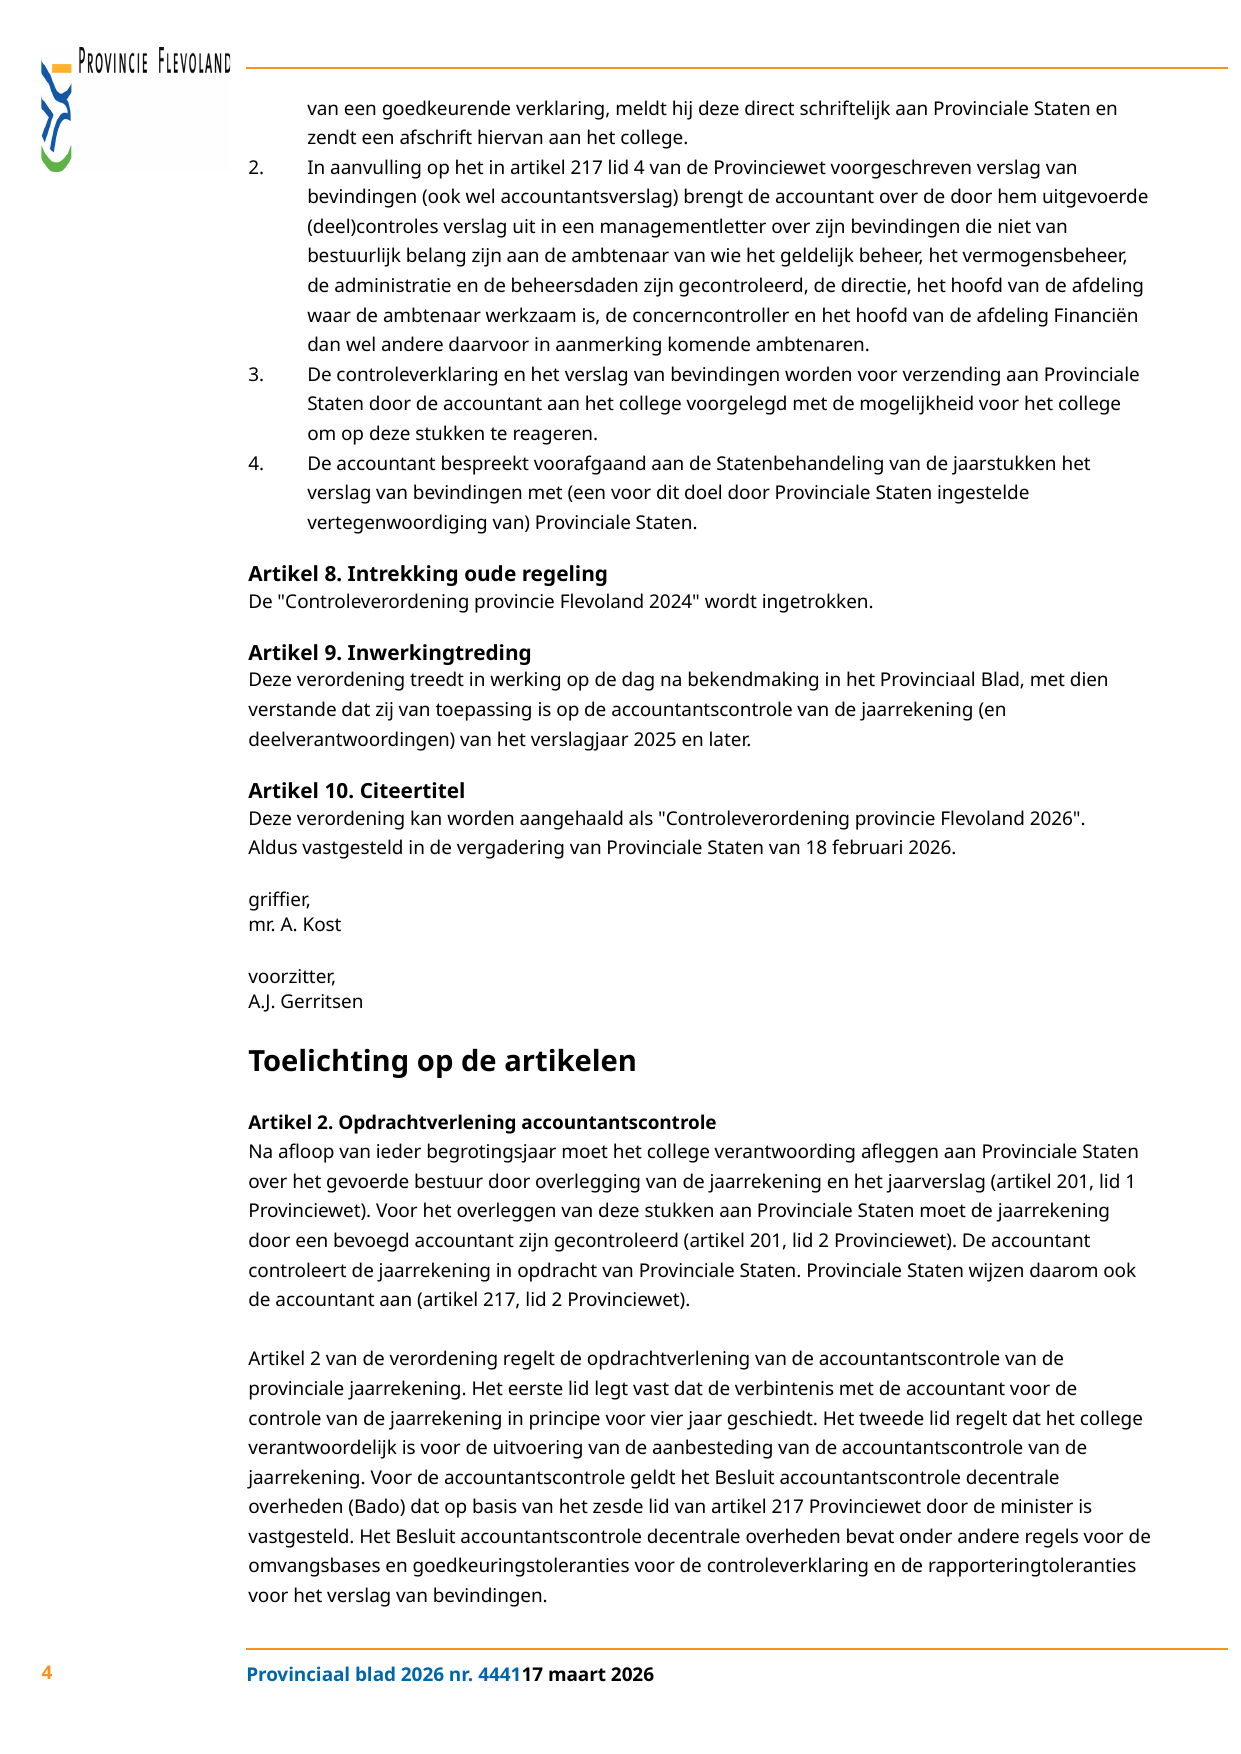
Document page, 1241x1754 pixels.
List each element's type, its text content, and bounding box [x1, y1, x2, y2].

text mr. A. Kost [248, 911, 1152, 937]
text Artikel 2. Opdrachtverlening accountantscontrole [248, 1109, 1152, 1135]
text Toelichting op de artikelen [248, 1040, 1152, 1080]
text Na afloop van ieder begrotingsjaar moet het college verantwoording afleggen aan Provinciale Staten over het gevoerde bestuur door overlegging van de jaarrekening en het jaarverslag (artikel 201, lid 1 Provinciewet). Voor het overleggen van deze stukken aan Provinciale Staten moet de jaarrekening door een bevoegd accountant zijn gecontroleerd (artikel 201, lid 2 Provinciewet). De accountant controleert de jaarrekening in opdracht van Provinciale Staten. Provinciale Staten wijzen daarom ook de accountant aan (artikel 217, lid 2 Provinciewet). [248, 1138, 1152, 1312]
list In aanvulling op het in artikel 217 lid 4 van de Provinciewet voorgeschreven verslag van bevindingen (ook wel accountantsverslag) brengt de accountant over de door hem uitgevoerde (deel)controles verslag uit in een managementletter over zijn bevindingen die niet van bestuurlijk belang zijn aan de ambtenaar van wie het geldelijk beheer, het vermogensbeheer, de administratie en de beheersdaden zijn gecontroleerd, de directie, het hoofd van de afdeling waar de ambtenaar werkzaam is, de concerncontroller en het hoofd van de afdeling Financiën dan wel andere daarvoor in aanmerking komende ambtenaren. [248, 154, 1152, 357]
list van een goedkeurende verklaring, meldt hij deze direct schriftelijk aan Provinciale Staten en zendt een afschrift hiervan aan het college. [248, 95, 1152, 150]
text A.J. Gerritsen [248, 989, 1152, 1014]
text griffier, [248, 886, 1152, 911]
text Deze verordening treedt in werking op de dag na bekendmaking in het Provinciaal Blad, met dien verstande dat zij van toepassing is op de accountantscontrole van de jaarrekening (en deelverantwoordingen) van het verslagjaar 2025 en later. [248, 667, 1152, 752]
list De controleverklaring en het verslag van bevindingen worden voor verzending aan Provinciale Staten door de accountant aan het college voorgelegd met de mogelijkheid voor het college om op deze stukken te reageren. [248, 361, 1152, 446]
text voorzitter, [248, 963, 1152, 989]
text Aldus vastgesteld in de vergadering van Provinciale Staten van 18 februari 2026. [248, 834, 1152, 860]
text Artikel 8. Intrekking oude regeling [248, 559, 1152, 588]
text Artikel 2 van de verordening regelt de opdrachtverlening van de accountantscontrole van de provinciale jaarrekening. Het eerste lid legt vast dat de verbintenis met de accountant voor de controle van de jaarrekening in principe voor vier jaar geschiedt. Het tweede lid regelt dat het college verantwoordelijk is voor de uitvoering van de aanbesteding van de accountantscontrole van de jaarrekening. Voor de accountantscontrole geldt het Besluit accountantscontrole decentrale overheden (Bado) dat op basis van het zesde lid van artikel 217 Provinciewet door de minister is vastgesteld. Het Besluit accountantscontrole decentrale overheden bevat onder andere regels voor de omvangsbases en goedkeuringstoleranties voor de controleverklaring en de rapporteringtoleranties voor het verslag van bevindingen. [248, 1346, 1152, 1608]
text Artikel 9. Inwerkingtreding [248, 638, 1152, 667]
text Artikel 10. Citeertitel [248, 776, 1152, 805]
list De accountant bespreekt voorafgaand aan de Statenbehandeling van de jaarstukken het verslag van bevindingen met (een voor dit doel door Provinciale Staten ingestelde vertegenwoordiging van) Provinciale Staten. [248, 450, 1152, 535]
picture [41, 47, 231, 172]
text De "Controleverordening provincie Flevoland 2024" wordt ingetrokken. [248, 588, 1152, 613]
text Deze verordening kan worden aangehaald als "Controleverordening provincie Flevoland 2026". [248, 805, 1152, 830]
